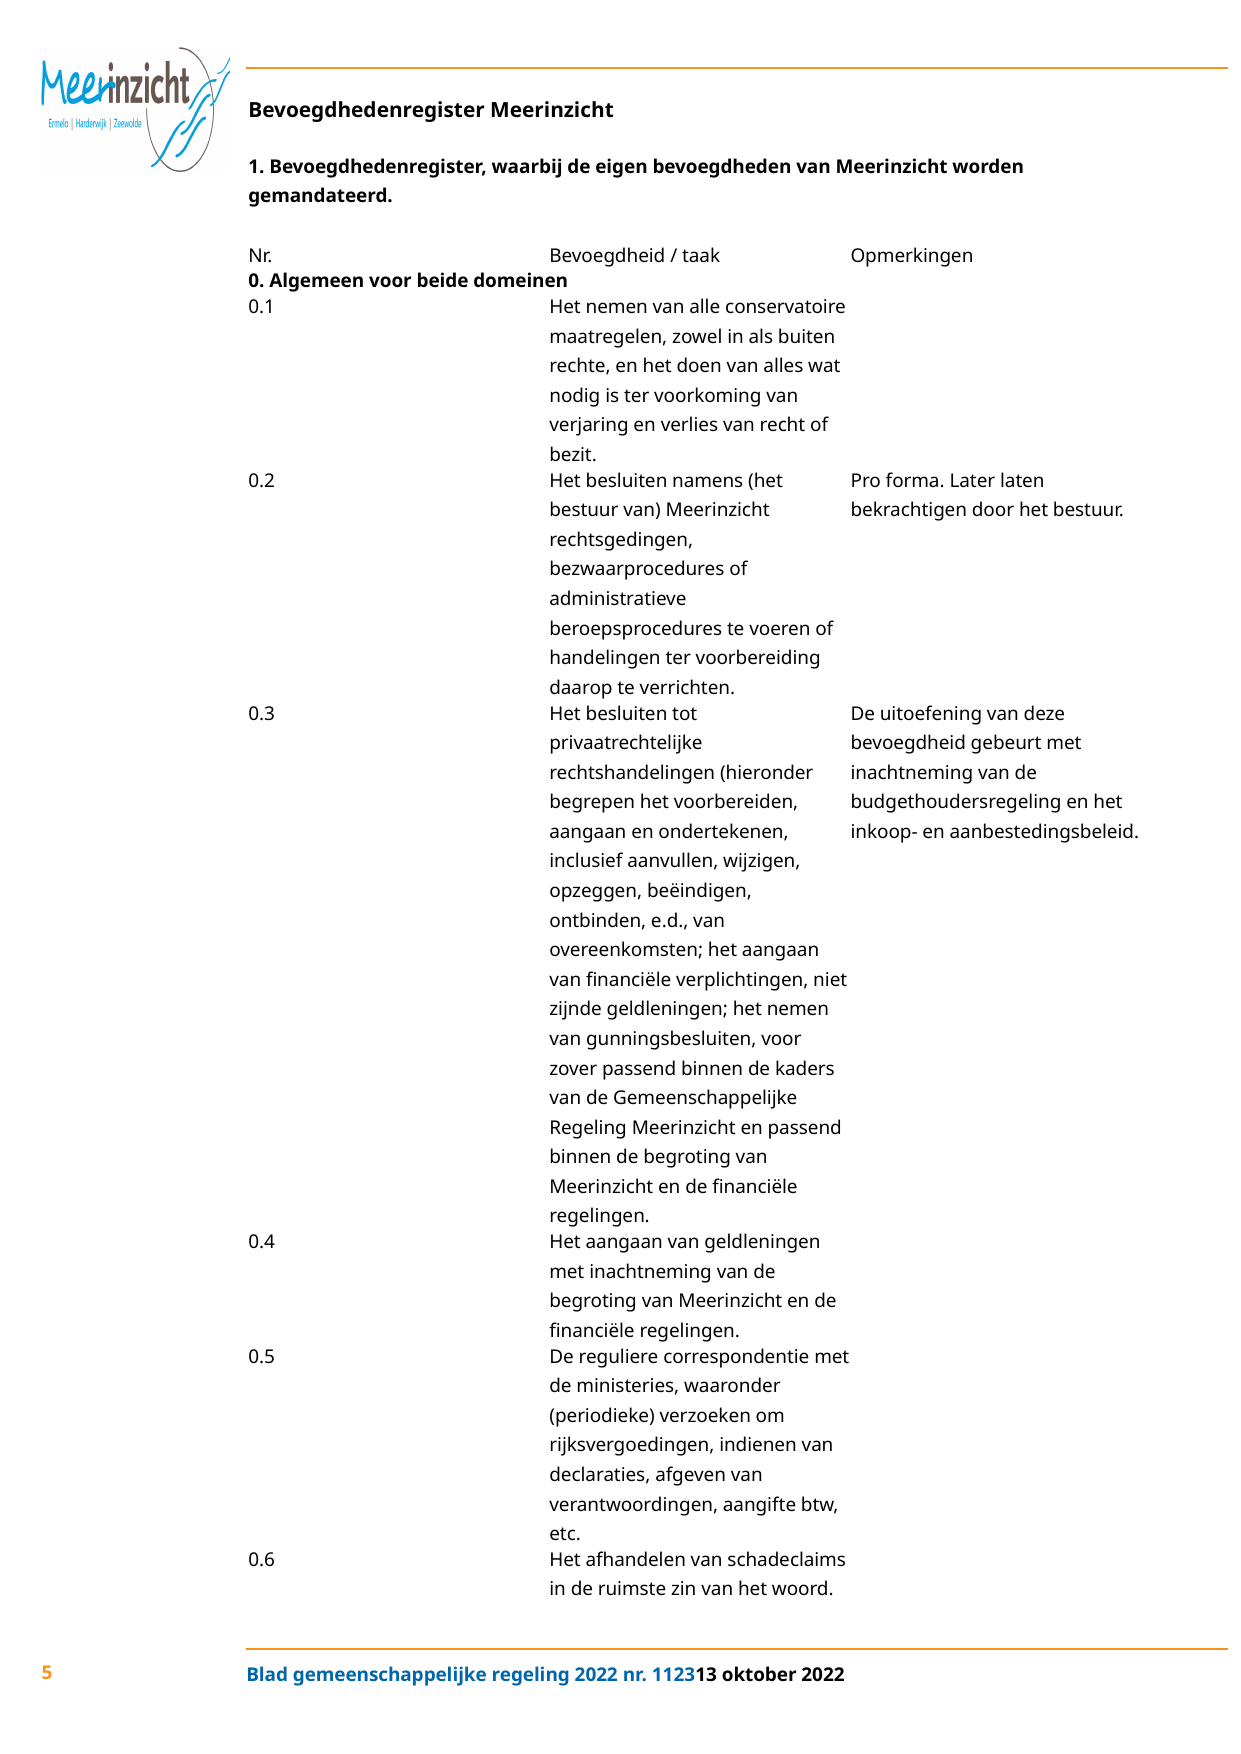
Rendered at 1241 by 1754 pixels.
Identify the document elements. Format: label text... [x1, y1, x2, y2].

table_cell Pro forma. Later laten bekrachtigen door het bestuur. [850, 467, 1152, 700]
table_cell 0.5 [248, 1343, 549, 1546]
table_cell 0.3 [248, 700, 549, 1228]
table_header Nr. [248, 242, 549, 267]
table_cell 0.1 [248, 293, 549, 467]
table_cell [850, 1546, 1152, 1601]
table_cell [850, 293, 1152, 467]
table_cell Het aangaan van geldleningen met inachtneming van de begroting van Meerinzicht en de financiële regelingen. [549, 1228, 850, 1343]
table_cell Het nemen van alle conservatoire maatregelen, zowel in als buiten rechte, en het doen van alles wat nodig is ter voorkoming van verjaring en verlies van recht of bezit. [549, 293, 850, 467]
table_cell 0.6 [248, 1546, 549, 1601]
picture [41, 47, 231, 172]
table_cell De reguliere correspondentie met de ministeries, waaronder (periodieke) verzoeken om rijksvergoedingen, indienen van declaraties, afgeven van verantwoordingen, aangifte btw, etc. [549, 1343, 850, 1546]
text 1. Bevoegdhedenregister, waarbij de eigen bevoegdheden van Meerinzicht worden gemandateerd. [248, 153, 1152, 208]
table_cell [850, 1228, 1152, 1343]
table_cell 0.2 [248, 467, 549, 700]
table_header Opmerkingen [850, 242, 1152, 267]
table_cell Het besluiten tot privaatrechtelijke rechtshandelingen (hieronder begrepen het voorbereiden, aangaan en ondertekenen, inclusief aanvullen, wijzigen, opzeggen, beëindigen, ontbinden, e.d., van overeenkomsten; het aangaan van financiële verplichtingen, niet zijnde geldleningen; het nemen van gunningsbesluiten, voor zover passend binnen de kaders van de Gemeenschappelijke Regeling Meerinzicht en passend binnen de begroting van Meerinzicht en de financiële regelingen. [549, 700, 850, 1228]
table_cell Het besluiten namens (het bestuur van) Meerinzicht rechtsgedingen, bezwaarprocedures of administratieve beroepsprocedures te voeren of handelingen ter voorbereiding daarop te verrichten. [549, 467, 850, 700]
table_header Bevoegdheid / taak [549, 242, 850, 267]
text Bevoegdhedenregister Meerinzicht [248, 95, 1152, 123]
table_cell 0.4 [248, 1228, 549, 1343]
table_cell Het afhandelen van schadeclaims in de ruimste zin van het woord. [549, 1546, 850, 1601]
table_cell [850, 1343, 1152, 1546]
table_cell De uitoefening van deze bevoegdheid gebeurt met inachtneming van de budgethoudersregeling en het inkoop- en aanbestedingsbeleid. [850, 700, 1152, 1228]
table_cell 0. Algemeen voor beide domeinen [248, 268, 1152, 293]
